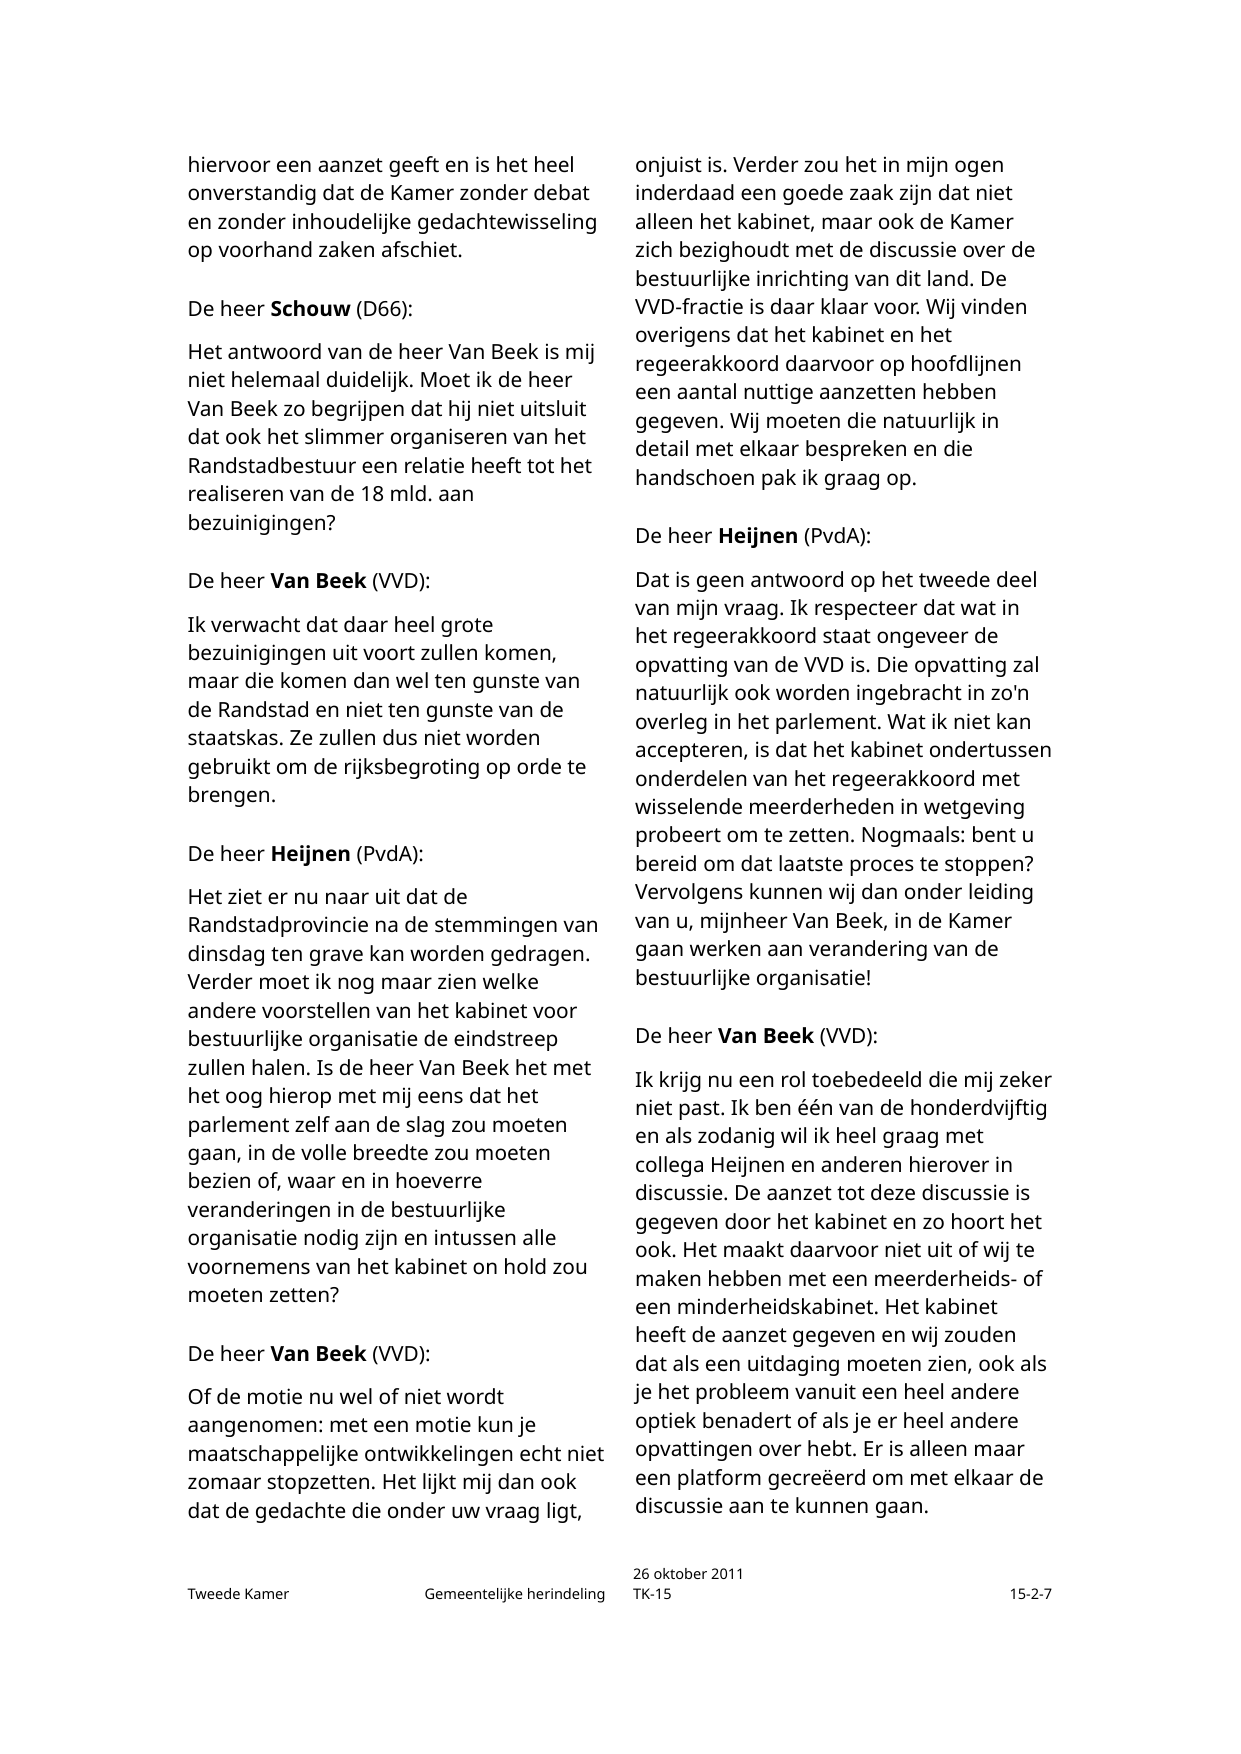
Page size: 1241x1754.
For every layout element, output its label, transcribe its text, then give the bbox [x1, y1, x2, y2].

text Het antwoord van de heer Van Beek is mij niet helemaal duidelijk. Moet ik de heer Van Beek zo begrijpen dat hij niet uitsluit dat ook het slimmer organiseren van het Randstadbestuur een relatie heeft tot het realiseren van de 18 mld. aan bezuinigingen? [187, 337, 605, 536]
text hiervoor een aanzet geeft en is het heel onverstandig dat de Kamer zonder debat en zonder inhoudelijke gedachtewisseling op voorhand zaken afschiet. [187, 150, 605, 264]
text Of de motie nu wel of niet wordt aangenomen: met een motie kun je maatschappelijke ontwikkelingen echt niet zomaar stopzetten. Het lijkt mij dan ook dat de gedachte die onder uw vraag ligt, [187, 1382, 605, 1524]
text Dat is geen antwoord op het tweede deel van mijn vraag. Ik respecteer dat wat in het regeerakkoord staat ongeveer de opvatting van de VVD is. Die opvatting zal natuurlijk ook worden ingebracht in zo'n overleg in het parlement. Wat ik niet kan accepteren, is dat het kabinet ondertussen onderdelen van het regeerakkoord met wisselende meerderheden in wetgeving probeert om te zetten. Nogmaals: bent u bereid om dat laatste proces te stoppen? Vervolgens kunnen wij dan onder leiding van u, mijnheer Van Beek, in de Kamer gaan werken aan verandering van de bestuurlijke organisatie! [635, 565, 1053, 991]
text De heer Van Beek (VVD): [635, 1021, 1053, 1050]
text onjuist is. Verder zou het in mijn ogen inderdaad een goede zaak zijn dat niet alleen het kabinet, maar ook de Kamer zich bezighoudt met de discussie over de bestuurlijke inrichting van dit land. De VVD-fractie is daar klaar voor. Wij vinden overigens dat het kabinet en het regeerakkoord daarvoor op hoofdlijnen een aantal nuttige aanzetten hebben gegeven. Wij moeten die natuurlijk in detail met elkaar bespreken en die handschoen pak ik graag op. [635, 150, 1053, 491]
text De heer Heijnen (PvdA): [635, 521, 1053, 550]
text De heer Heijnen (PvdA): [187, 839, 605, 867]
text De heer Schouw (D66): [187, 294, 605, 322]
text Het ziet er nu naar uit dat de Randstadprovincie na de stemmingen van dinsdag ten grave kan worden gedragen. Verder moet ik nog maar zien welke andere voorstellen van het kabinet voor bestuurlijke organisatie de eindstreep zullen halen. Is de heer Van Beek het met het oog hierop met mij eens dat het parlement zelf aan de slag zou moeten gaan, in de volle breedte zou moeten bezien of, waar en in hoeverre veranderingen in de bestuurlijke organisatie nodig zijn en intussen alle voornemens van het kabinet on hold zou moeten zetten? [187, 882, 605, 1309]
text Ik verwacht dat daar heel grote bezuinigingen uit voort zullen komen, maar die komen dan wel ten gunste van de Randstad en niet ten gunste van de staatskas. Ze zullen dus niet worden gebruikt om de rijksbegroting op orde te brengen. [187, 610, 605, 809]
text De heer Van Beek (VVD): [187, 566, 605, 595]
text Ik krijg nu een rol toebedeeld die mij zeker niet past. Ik ben één van de honderdvijftig en als zodanig wil ik heel graag met collega Heijnen en anderen hierover in discussie. De aanzet tot deze discussie is gegeven door het kabinet en zo hoort het ook. Het maakt daarvoor niet uit of wij te maken hebben met een meerderheids- of een minderheidskabinet. Het kabinet heeft de aanzet gegeven en wij zouden dat als een uitdaging moeten zien, ook als je het probleem vanuit een heel andere optiek benadert of als je er heel andere opvattingen over hebt. Er is alleen maar een platform gecreëerd om met elkaar de discussie aan te kunnen gaan. [635, 1065, 1053, 1520]
text De heer Van Beek (VVD): [187, 1339, 605, 1367]
